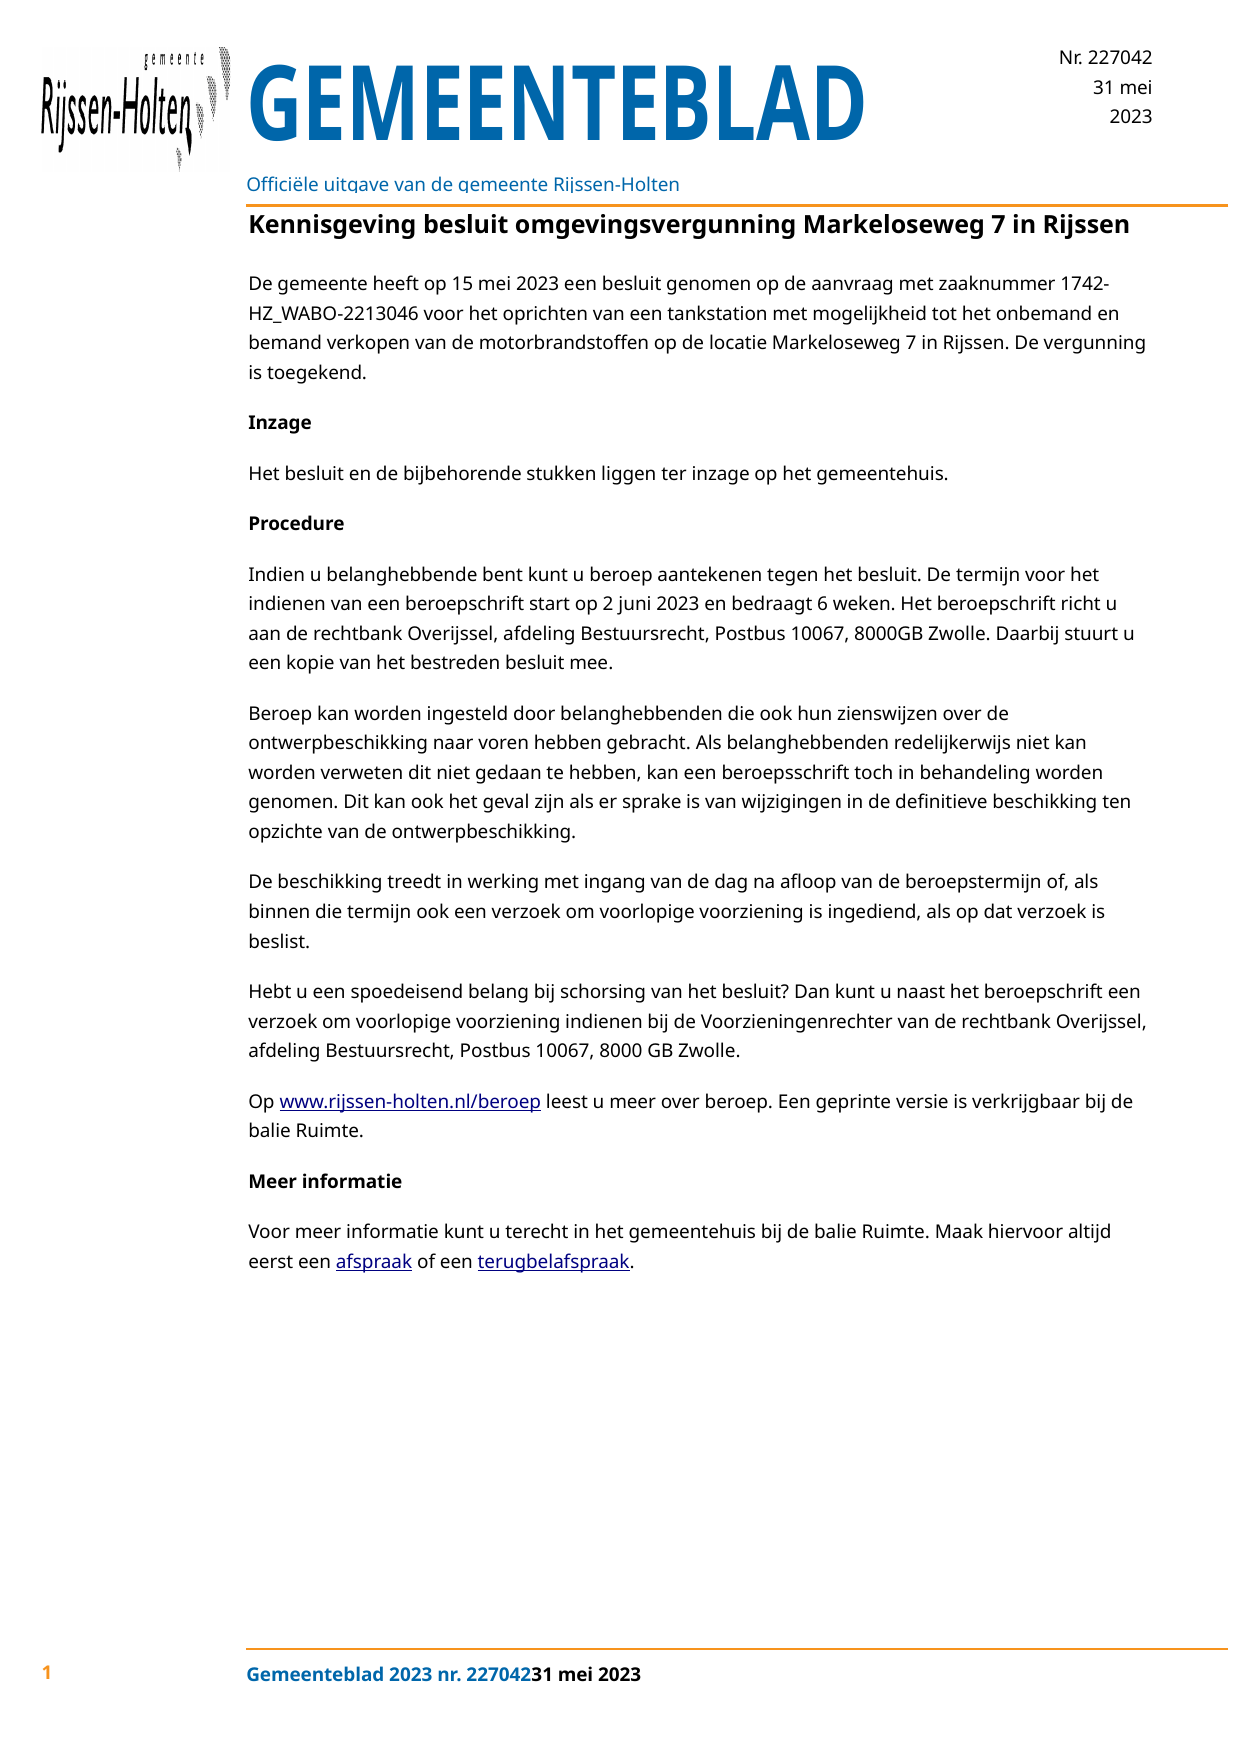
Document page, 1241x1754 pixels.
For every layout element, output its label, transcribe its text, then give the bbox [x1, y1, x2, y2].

text Inzage [248, 409, 1152, 435]
text Het besluit en de bijbehorende stukken liggen ter inzage op het gemeentehuis. [248, 460, 1152, 486]
text De beschikking treedt in werking met ingang van de dag na afloop van de beroepstermijn of, als binnen die termijn ook een verzoek om voorlopige voorziening is ingediend, als op dat verzoek is beslist. [248, 869, 1152, 953]
text Op www.rijssen-holten.nl/beroep leest u meer over beroep. Een geprinte versie is verkrijgbaar bij de balie Ruimte. [248, 1088, 1152, 1143]
picture [41, 47, 231, 172]
text Beroep kan worden ingesteld door belanghebbenden die ook hun zienswijzen over de ontwerpbeschikking naar voren hebben gebracht. Als belanghebbenden redelijkerwijs niet kan worden verweten dit niet gedaan te hebben, kan een beroepsschrift toch in behandeling worden genomen. Dit kan ook het geval zijn als er sprake is van wijzigingen in de definitieve beschikking ten opzichte van de ontwerpbeschikking. [248, 700, 1152, 844]
text Meer informatie [248, 1168, 1152, 1193]
text Kennisgeving besluit omgevingsvergunning Markeloseweg 7 in Rijssen [248, 207, 1152, 241]
text Voor meer informatie kunt u terecht in het gemeentehuis bij de balie Ruimte. Maak hiervoor altijd eerst een afspraak of een terugbelafspraak. [248, 1218, 1152, 1273]
text Indien u belanghebbende bent kunt u beroep aantekenen tegen het besluit. De termijn voor het indienen van een beroepschrift start op 2 juni 2023 en bedraagt 6 weken. Het beroepschrift richt u aan de rechtbank Overijssel, afdeling Bestuursrecht, Postbus 10067, 8000GB Zwolle. Daarbij stuurt u een kopie van het bestreden besluit mee. [248, 561, 1152, 675]
text De gemeente heeft op 15 mei 2023 een besluit genomen op de aanvraag met zaaknummer 1742-HZ_WABO-2213046 voor het oprichten van een tankstation met mogelijkheid tot het onbemand en bemand verkopen van de motorbrandstoffen op de locatie Markeloseweg 7 in Rijssen. De vergunning is toegekend. [248, 270, 1152, 385]
text Procedure [248, 510, 1152, 536]
text Hebt u een spoedeisend belang bij schorsing van het besluit? Dan kunt u naast het beroepschrift een verzoek om voorlopige voorziening indienen bij de Voorzieningenrechter van de rechtbank Overijssel, afdeling Bestuursrecht, Postbus 10067, 8000 GB Zwolle. [248, 978, 1152, 1063]
